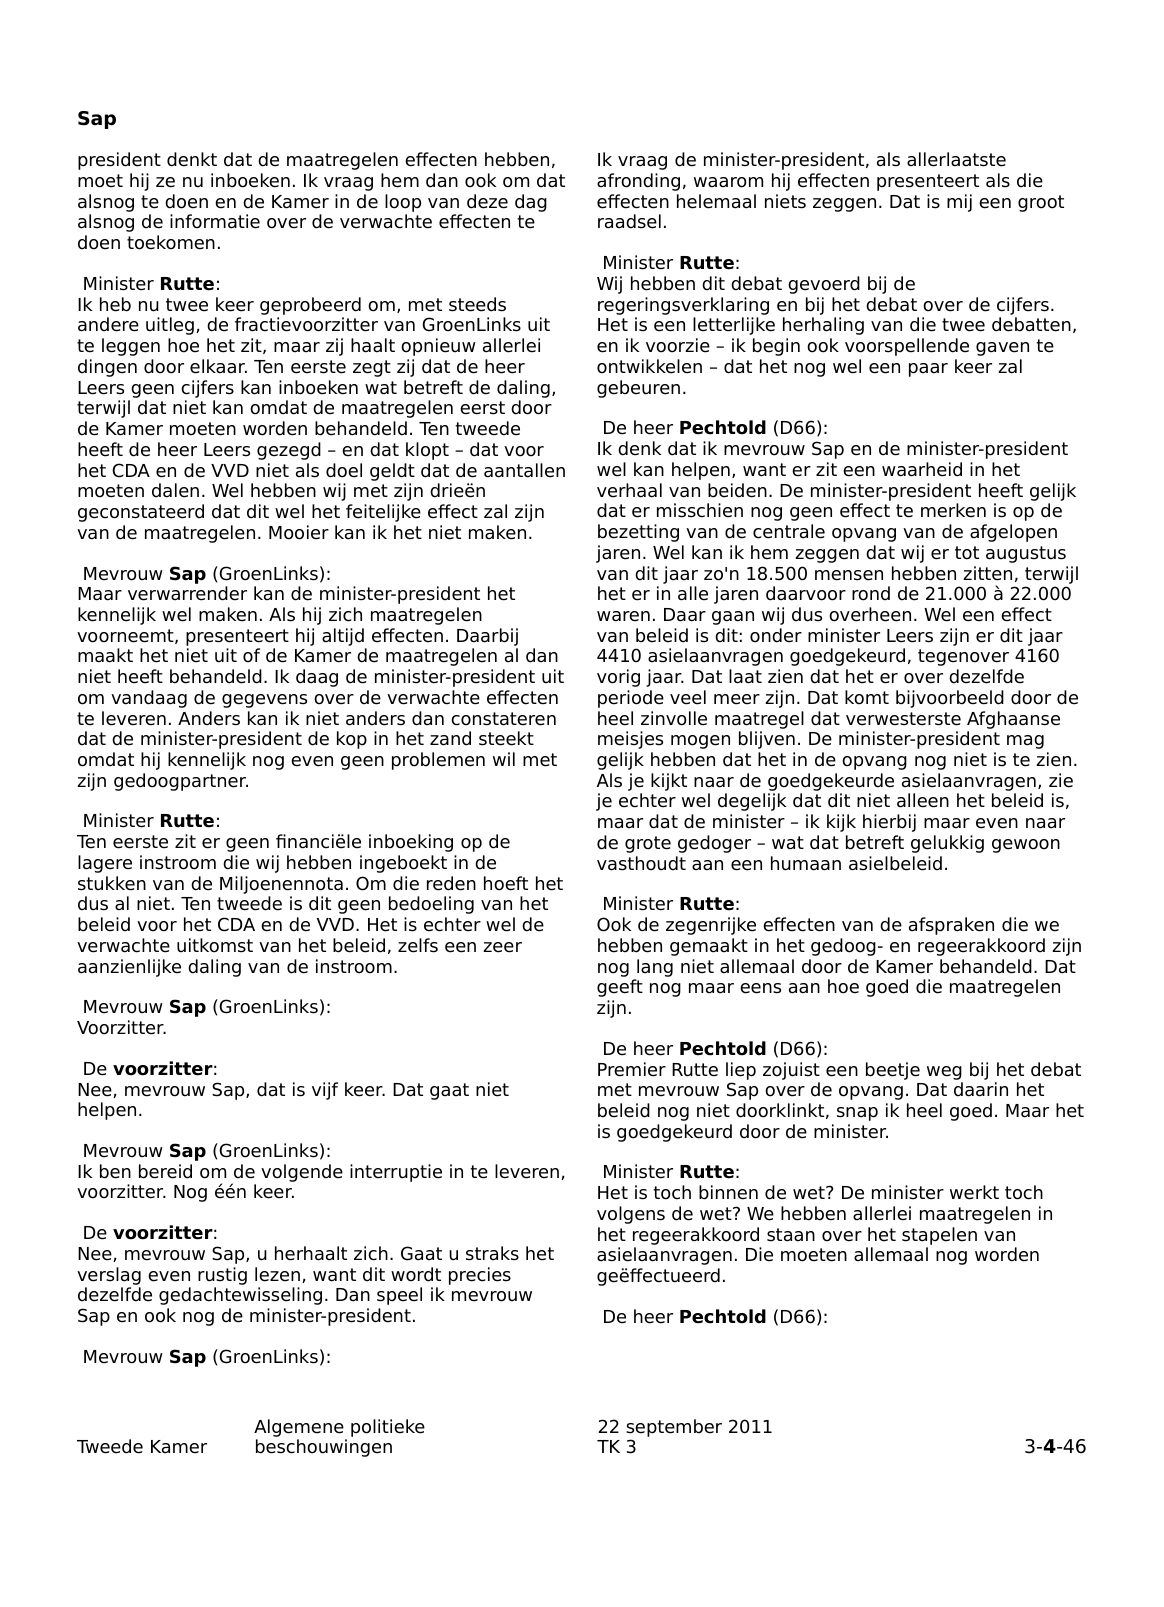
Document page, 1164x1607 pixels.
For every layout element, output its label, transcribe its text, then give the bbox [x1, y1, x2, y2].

text Het is toch binnen de wet? De minister werkt toch volgens de wet? We hebben allerlei maatregelen in het regeerakkoord staan over het stapelen van asielaanvragen. Die moeten allemaal nog worden geëffectueerd. [596, 1183, 1087, 1287]
text Mevrouw Sap (GroenLinks): [77, 997, 567, 1018]
text Ik heb nu twee keer geprobeerd om, met steeds andere uitleg, de fractievoorzitter van GroenLinks uit te leggen hoe het zit, maar zij haalt opnieuw allerlei dingen door elkaar. Ten eerste zegt zij dat de heer Leers geen cijfers kan inboeken wat betreft de daling, terwijl dat niet kan omdat de maatregelen eerst door de Kamer moeten worden behandeld. Ten tweede heeft de heer Leers gezegd – en dat klopt – dat voor het CDA en de VVD niet als doel geldt dat de aantallen moeten dalen. Wel hebben wij met zijn drieën geconstateerd dat dit wel het feitelijke effect zal zijn van de maatregelen. Mooier kan ik het niet maken. [77, 294, 567, 543]
text Mevrouw Sap (GroenLinks): [77, 563, 567, 584]
text De heer Pechtold (D66): [596, 1307, 1087, 1327]
text Minister Rutte: [596, 894, 1087, 915]
text Minister Rutte: [77, 274, 567, 294]
text Voorzitter. [77, 1018, 567, 1039]
text Nee, mevrouw Sap, dat is vijf keer. Dat gaat niet helpen. [77, 1079, 567, 1121]
text Ik ben bereid om de volgende interruptie in te leveren, voorzitter. Nog één keer. [77, 1162, 567, 1203]
text president denkt dat de maatregelen effecten hebben, moet hij ze nu inboeken. Ik vraag hem dan ook om dat alsnog te doen en de Kamer in de loop van deze dag alsnog de informatie over de verwachte effecten te doen toekomen. [77, 150, 567, 254]
text Wij hebben dit debat gevoerd bij de regeringsverklaring en bij het debat over de cijfers. Het is een letterlijke herhaling van die twee debatten, en ik voorzie – ik begin ook voorspellende gaven te ontwikkelen – dat het nog wel een paar keer zal gebeuren. [596, 274, 1087, 398]
text Ook de zegenrijke effecten van de afspraken die we hebben gemaakt in het gedoog- en regeerakkoord zijn nog lang niet allemaal door de Kamer behandeld. Dat geeft nog maar eens aan hoe goed die maatregelen zijn. [596, 915, 1087, 1019]
text Maar verwarrender kan de minister-president het kennelijk wel maken. Als hij zich maatregelen voorneemt, presenteert hij altijd effecten. Daarbij maakt het niet uit of de Kamer de maatregelen al dan niet heeft behandeld. Ik daag de minister-president uit om vandaag de gegevens over de verwachte effecten te leveren. Anders kan ik niet anders dan constateren dat de minister-president de kop in het zand steekt omdat hij kennelijk nog even geen problemen wil met zijn gedoogpartner. [77, 584, 567, 791]
text De heer Pechtold (D66): [596, 1039, 1087, 1059]
text De heer Pechtold (D66): [596, 418, 1087, 439]
text Nee, mevrouw Sap, u herhaalt zich. Gaat u straks het verslag even rustig lezen, want dit wordt precies dezelfde gedachtewisseling. Dan speel ik mevrouw Sap en ook nog de minister-president. [77, 1244, 567, 1327]
text Ik denk dat ik mevrouw Sap en de minister-president wel kan helpen, want er zit een waarheid in het verhaal van beiden. De minister-president heeft gelijk dat er misschien nog geen effect te merken is op de bezetting van de centrale opvang van de afgelopen jaren. Wel kan ik hem zeggen dat wij er tot augustus van dit jaar zo'n 18.500 mensen hebben zitten, terwijl het er in alle jaren daarvoor rond de 21.000 à 22.000 waren. Daar gaan wij dus overheen. Wel een effect van beleid is dit: onder minister Leers zijn er dit jaar 4410 asielaanvragen goedgekeurd, tegenover 4160 vorig jaar. Dat laat zien dat het er over dezelfde periode veel meer zijn. Dat komt bijvoorbeeld door de heel zinvolle maatregel dat verwesterste Afghaanse meisjes mogen blijven. De minister-president mag gelijk hebben dat het in de opvang nog niet is te zien. Als je kijkt naar de goedgekeurde asielaanvragen, zie je echter wel degelijk dat dit niet alleen het beleid is, maar dat de minister – ik kijk hierbij maar even naar de grote gedoger – wat dat betreft gelukkig gewoon vasthoudt aan een humaan asielbeleid. [596, 439, 1087, 874]
text Premier Rutte liep zojuist een beetje weg bij het debat met mevrouw Sap over de opvang. Dat daarin het beleid nog niet doorklinkt, snap ik heel goed. Maar het is goedgekeurd door de minister. [596, 1059, 1087, 1142]
text De voorzitter: [77, 1223, 567, 1244]
text Minister Rutte: [77, 811, 567, 832]
text Minister Rutte: [596, 1162, 1087, 1183]
text Mevrouw Sap (GroenLinks): [77, 1347, 567, 1367]
text Minister Rutte: [596, 253, 1087, 274]
text Mevrouw Sap (GroenLinks): [77, 1141, 567, 1162]
text Ten eerste zit er geen financiële inboeking op de lagere instroom die wij hebben ingeboekt in de stukken van de Miljoenennota. Om die reden hoeft het dus al niet. Ten tweede is dit geen bedoeling van het beleid voor het CDA en de VVD. Het is echter wel de verwachte uitkomst van het beleid, zelfs een zeer aanzienlijke daling van de instroom. [77, 832, 567, 977]
text De voorzitter: [77, 1059, 567, 1079]
text Ik vraag de minister-president, als allerlaatste afronding, waarom hij effecten presenteert als die effecten helemaal niets zeggen. Dat is mij een groot raadsel. [596, 150, 1087, 233]
